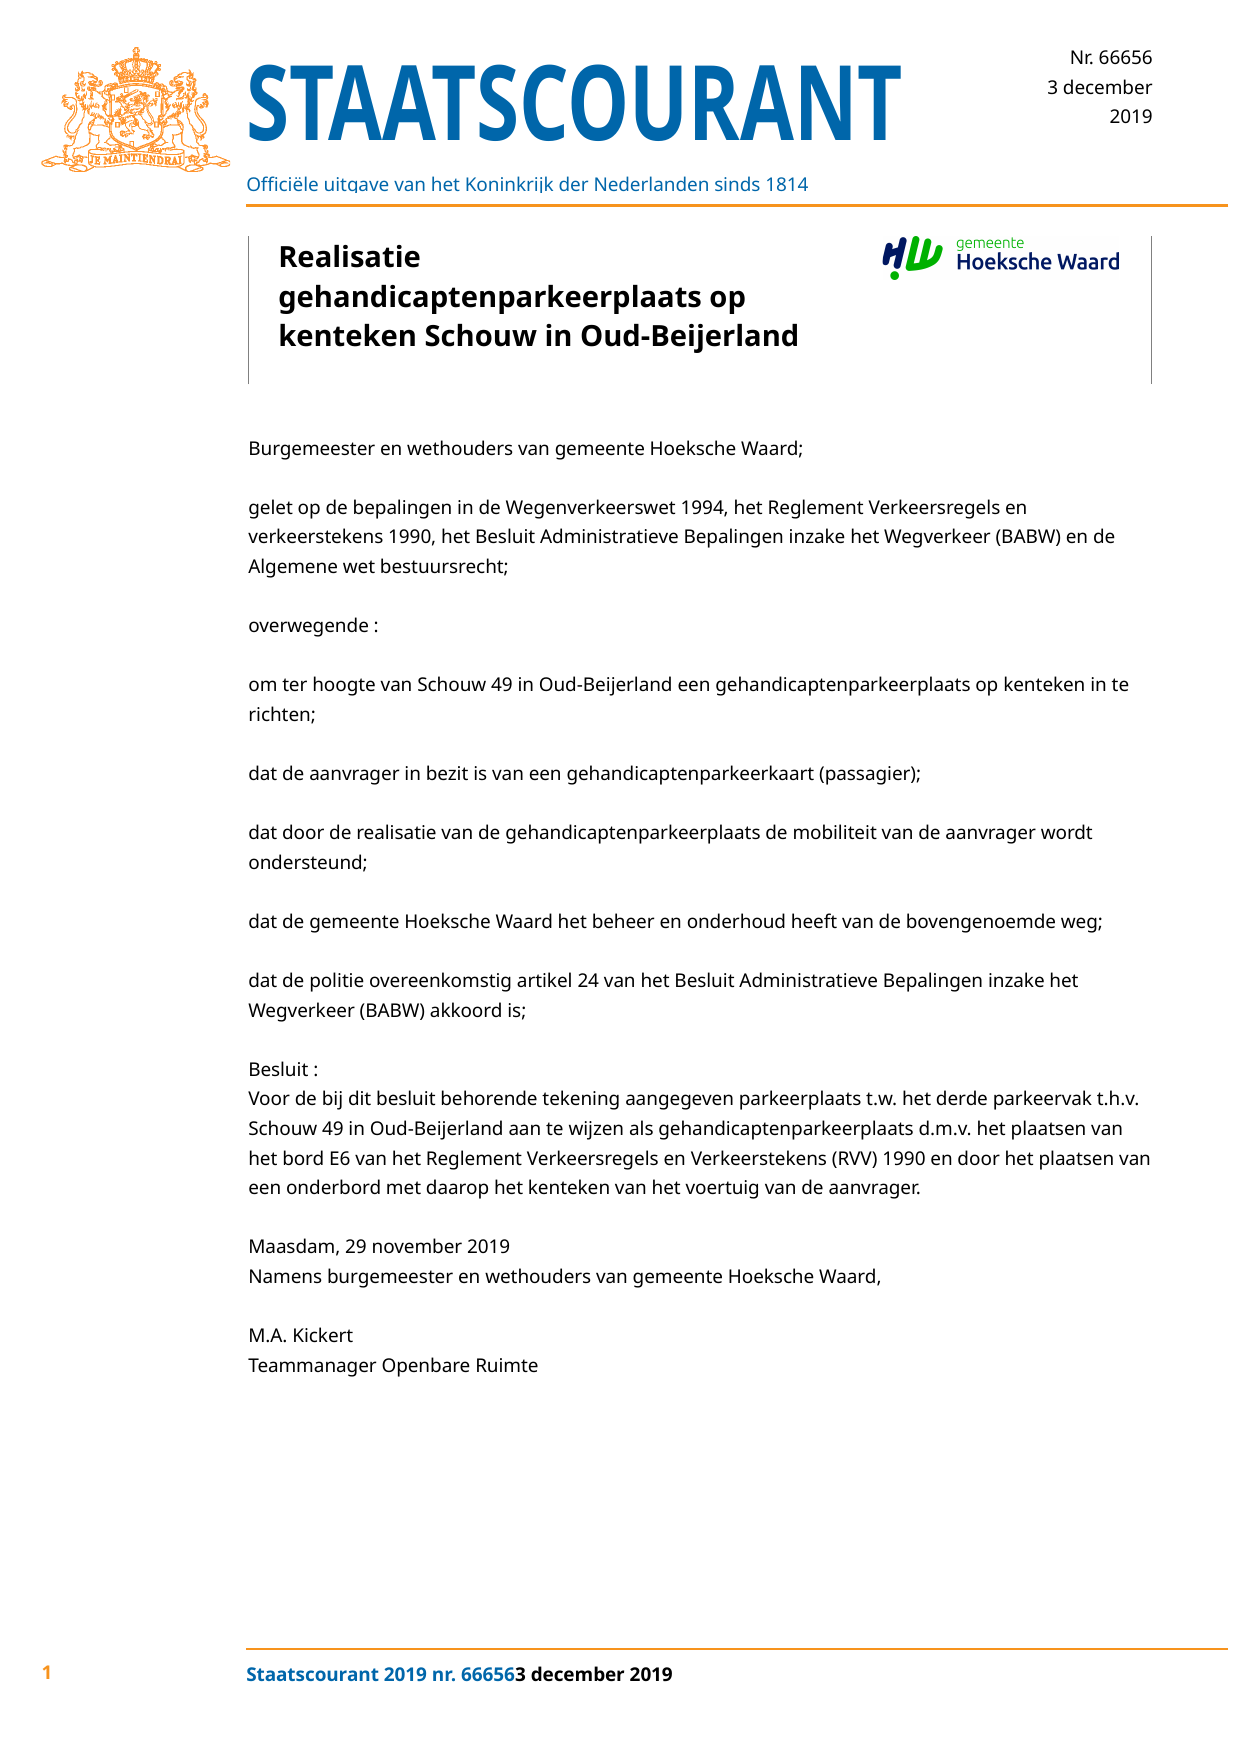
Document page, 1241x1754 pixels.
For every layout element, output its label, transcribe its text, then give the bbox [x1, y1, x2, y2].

text Burgemeester en wethouders van gemeente Hoeksche Waard; [248, 435, 1152, 460]
text Namens burgemeester en wethouders van gemeente Hoeksche Waard, [248, 1263, 1152, 1289]
text gelet op de bepalingen in de Wegenverkeerswet 1994, het Reglement Verkeersregels en verkeerstekens 1990, het Besluit Administratieve Bepalingen inzake het Wegverkeer (BABW) en de Algemene wet bestuursrecht; [248, 494, 1152, 579]
text Besluit : [248, 1056, 1152, 1082]
text dat de gemeente Hoeksche Waard het beheer en onderhoud heeft van de bovengenoemde weg; [248, 908, 1152, 934]
text overwegende : [248, 612, 1152, 638]
text Maasdam, 29 november 2019 [248, 1233, 1152, 1259]
picture [882, 236, 1119, 280]
table_header [850, 236, 1151, 384]
picture [41, 47, 231, 172]
text dat de politie overeenkomstig artikel 24 van het Besluit Administratieve Bepalingen inzake het Wegverkeer (BABW) akkoord is; [248, 967, 1152, 1022]
text dat de aanvrager in bezit is van een gehandicaptenparkeerkaart (passagier); [248, 760, 1152, 786]
text dat door de realisatie van de gehandicaptenparkeerplaats de mobiliteit van de aanvrager wordt ondersteund; [248, 819, 1152, 874]
text Teammanager Openbare Ruimte [248, 1352, 1152, 1377]
text Voor de bij dit besluit behorende tekening aangegeven parkeerplaats t.w. het derde parkeervak t.h.v. Schouw 49 in Oud-Beijerland aan te wijzen als gehandicaptenparkeerplaats d.m.v. het plaatsen van het bord E6 van het Reglement Verkeersregels en Verkeerstekens (RVV) 1990 en door het plaatsen van een onderbord met daarop het kenteken van het voertuig van de aanvrager. [248, 1086, 1152, 1200]
text om ter hoogte van Schouw 49 in Oud-Beijerland een gehandicaptenparkeerplaats op kenteken in te richten; [248, 671, 1152, 727]
text M.A. Kickert [248, 1322, 1152, 1348]
table_header Realisatie gehandicaptenparkeerplaats op kenteken Schouw in Oud-Beijerland [249, 236, 850, 384]
